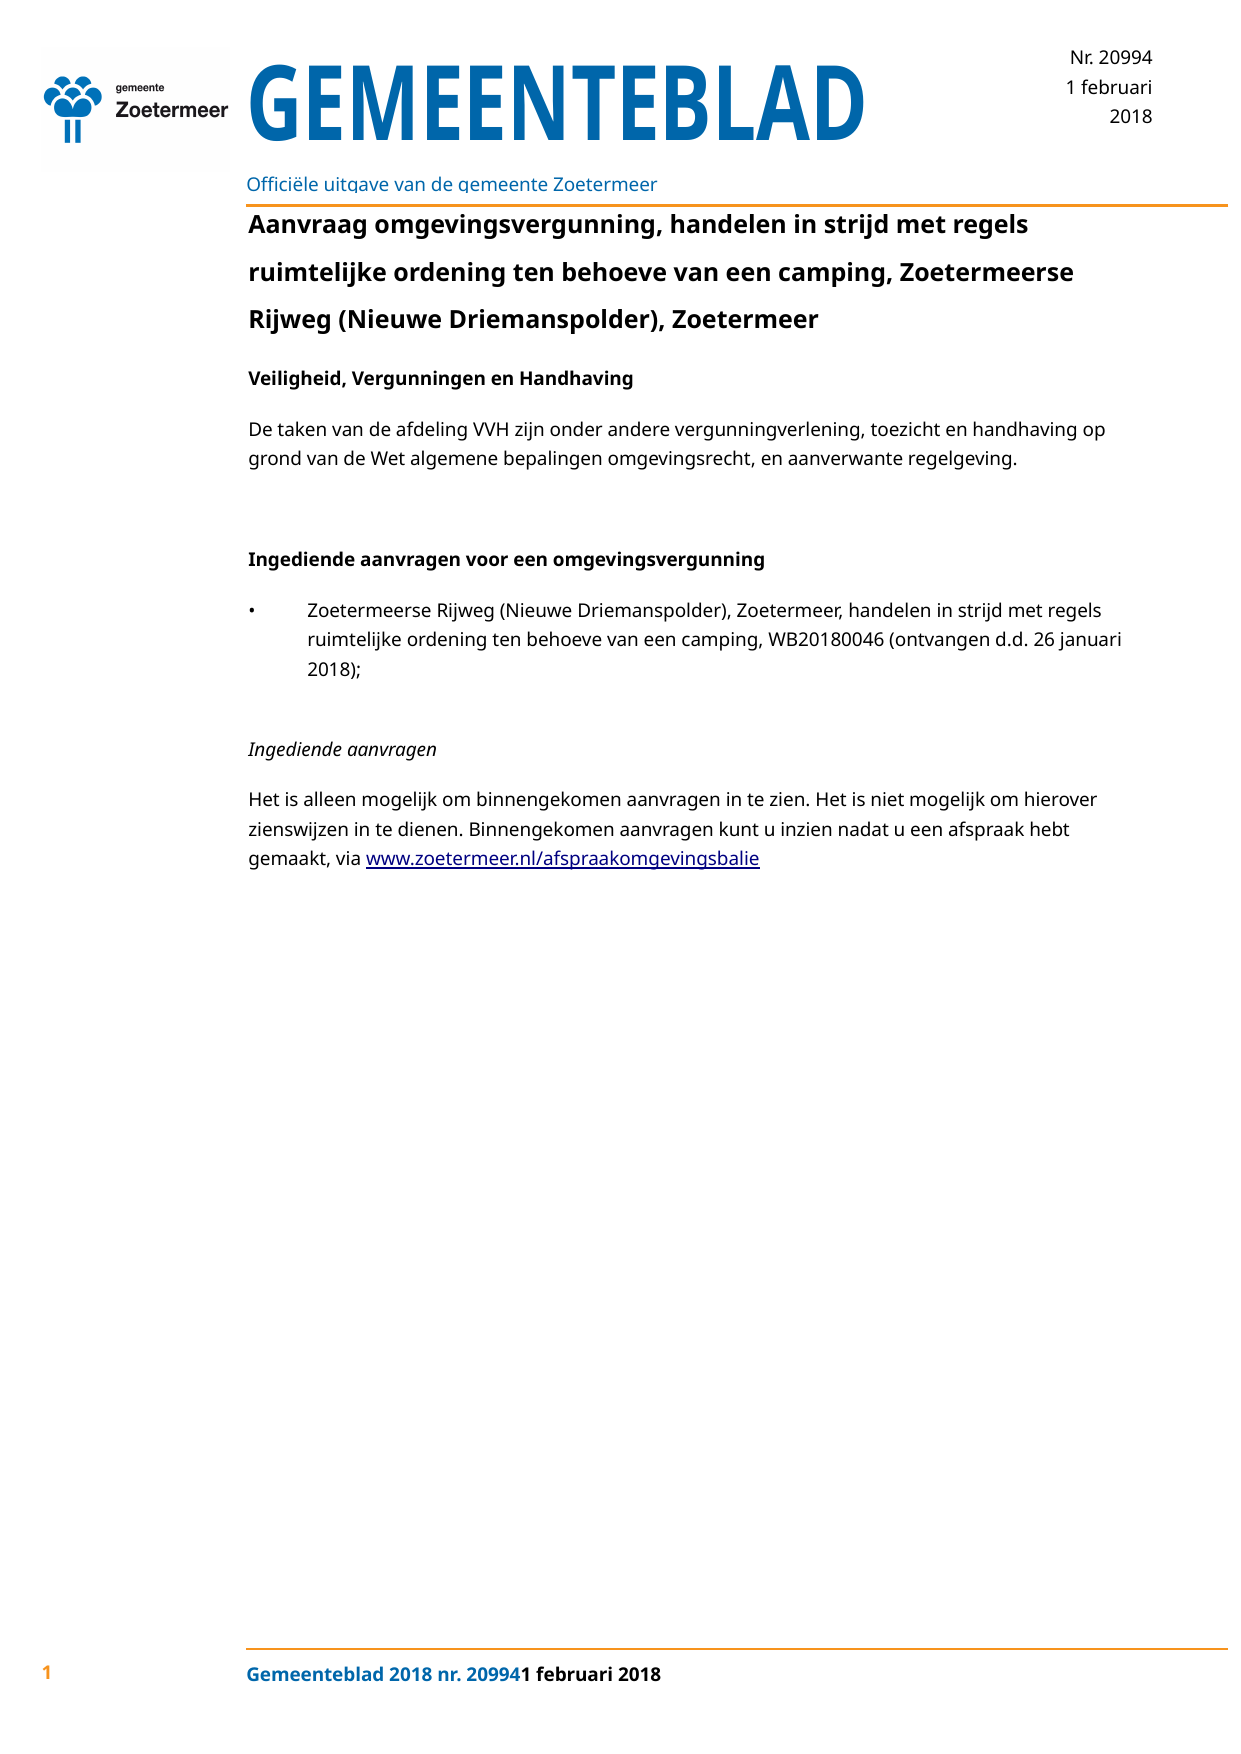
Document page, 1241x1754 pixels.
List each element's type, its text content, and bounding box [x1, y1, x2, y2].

text Ingediende aanvragen voor een omgevingsvergunning [248, 546, 1152, 572]
list Zoetermeerse Rijweg (Nieuwe Driemanspolder), Zoetermeer, handelen in strijd met regels ruimtelijke ordening ten behoeve van een camping, WB20180046 (ontvangen d.d. 26 januari 2018); [248, 597, 1152, 682]
text Ingediende aanvragen [248, 736, 1152, 762]
picture [41, 47, 231, 172]
text De taken van de afdeling VVH zijn onder andere vergunningverlening, toezicht en handhaving op grond van de Wet algemene bepalingen omgevingsrecht, en aanverwante regelgeving. [248, 416, 1152, 471]
text Aanvraag omgevingsvergunning, handelen in strijd met regels ruimtelijke ordening ten behoeve van een camping, Zoetermeerse Rijweg (Nieuwe Driemanspolder), Zoetermeer [248, 207, 1152, 336]
text Het is alleen mogelijk om binnengekomen aanvragen in te zien. Het is niet mogelijk om hierover zienswijzen in te dienen. Binnengekomen aanvragen kunt u inzien nadat u een afspraak hebt gemaakt, via www.zoetermeer.nl/afspraakomgevingsbalie [248, 786, 1152, 871]
text Veiligheid, Vergunningen en Handhaving [248, 366, 1152, 391]
